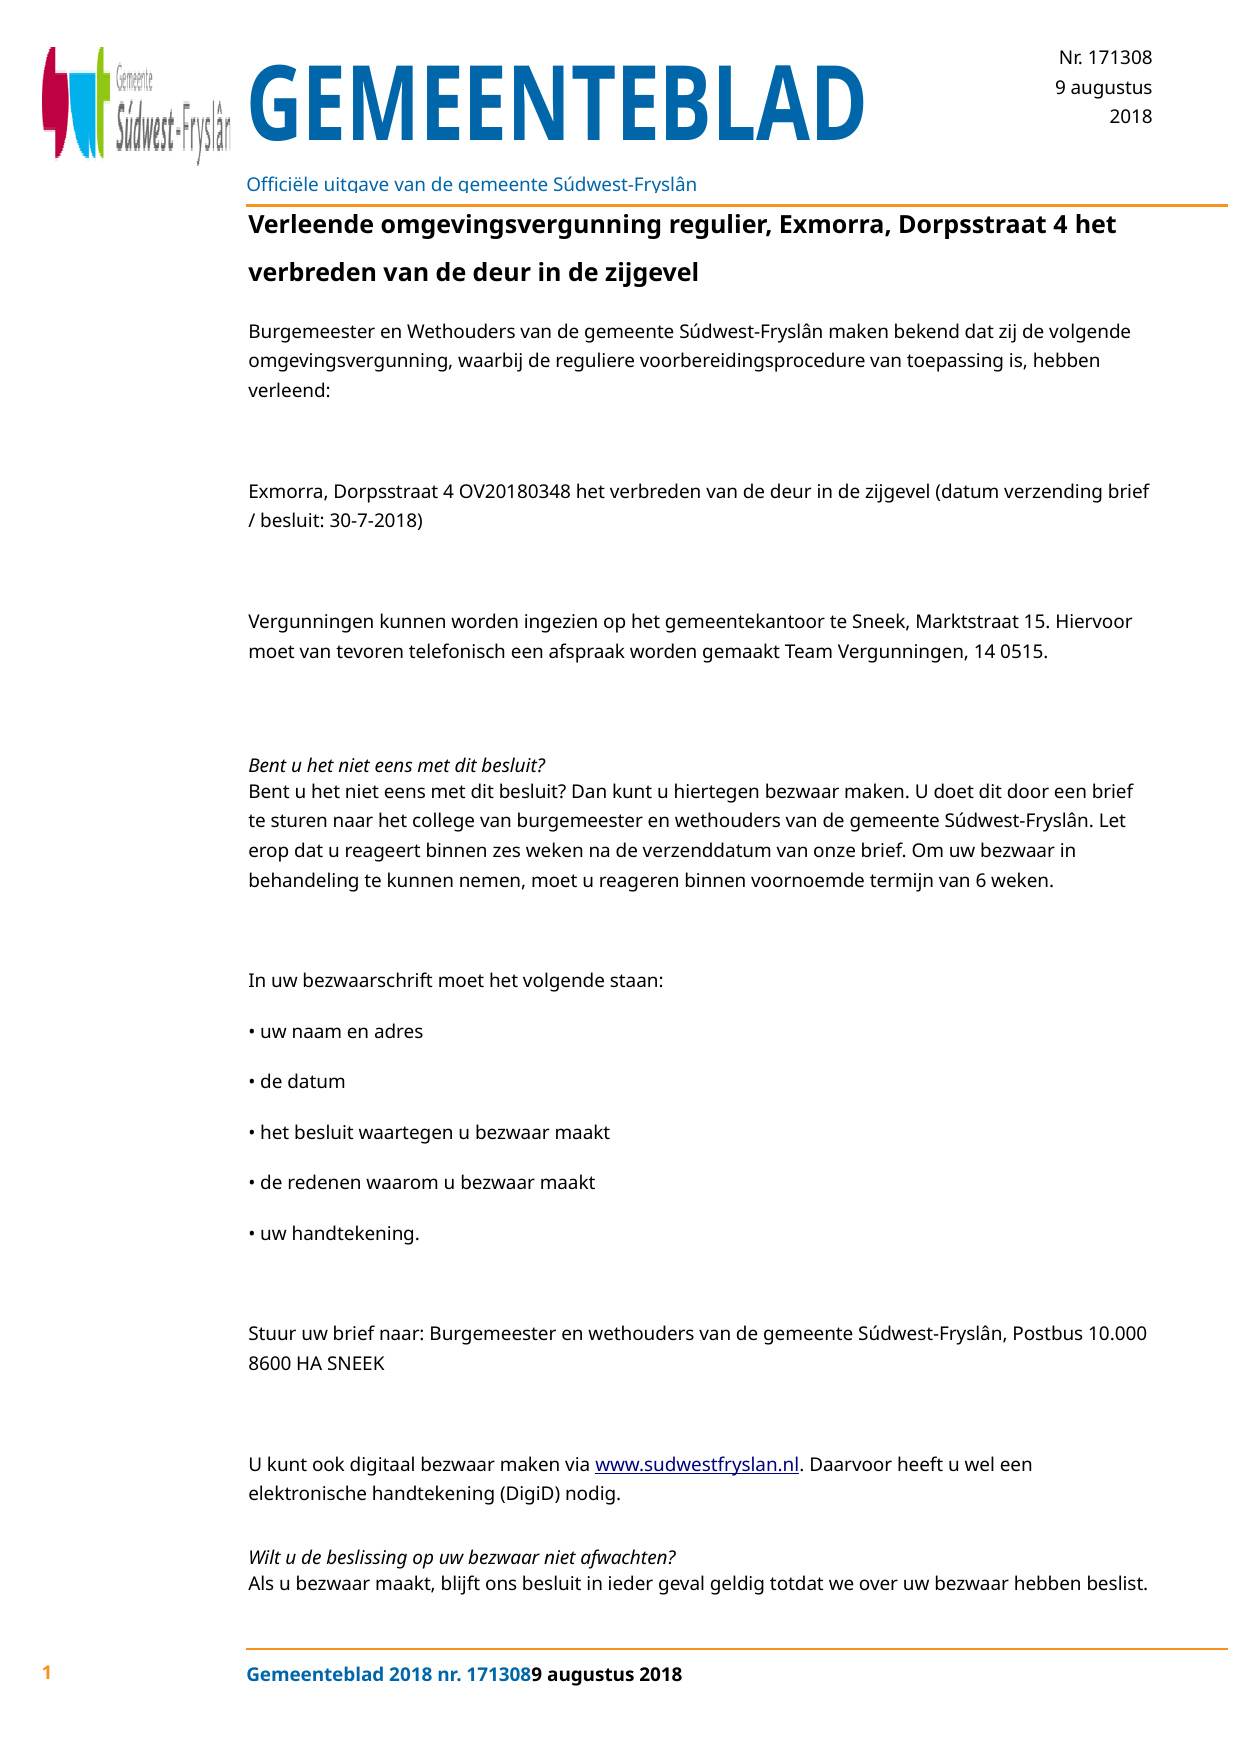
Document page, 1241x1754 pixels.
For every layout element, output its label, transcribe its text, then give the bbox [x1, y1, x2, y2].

text Vergunningen kunnen worden ingezien op het gemeentekantoor te Sneek, Marktstraat 15. Hiervoor moet van tevoren telefonisch een afspraak worden gemaakt Team Vergunningen, 14 0515. [248, 608, 1152, 664]
text Exmorra, Dorpsstraat 4 OV20180348 het verbreden van de deur in de zijgevel (datum verzending brief / besluit: 30-7-2018) [248, 478, 1152, 533]
text • de redenen waarom u bezwaar maakt [248, 1169, 1152, 1195]
text Verleende omgevingsvergunning regulier, Exmorra, Dorpsstraat 4 het verbreden van de deur in de zijgevel [248, 207, 1152, 288]
text • uw naam en adres [248, 1018, 1152, 1044]
text Wilt u de beslissing op uw bezwaar niet afwachten? [248, 1544, 1152, 1570]
text Bent u het niet eens met dit besluit? Dan kunt u hiertegen bezwaar maken. U doet dit door een brief te sturen naar het college van burgemeester en wethouders van de gemeente Súdwest-Fryslân. Let erop dat u reageert binnen zes weken na de verzenddatum van onze brief. Om uw bezwaar in behandeling te kunnen nemen, moet u reageren binnen voornoemde termijn van 6 weken. [248, 778, 1152, 892]
picture [41, 47, 231, 172]
text Stuur uw brief naar: Burgemeester en wethouders van de gemeente Súdwest-Fryslân, Postbus 10.000 8600 HA SNEEK [248, 1321, 1152, 1376]
text • uw handtekening. [248, 1220, 1152, 1245]
text Bent u het niet eens met dit besluit? [248, 752, 1152, 778]
text Als u bezwaar maakt, blijft ons besluit in ieder geval geldig totdat we over uw bezwaar hebben beslist. [248, 1570, 1152, 1596]
text U kunt ook digitaal bezwaar maken via www.sudwestfryslan.nl. Daarvoor heeft u wel een elektronische handtekening (DigiD) nodig. [248, 1451, 1152, 1506]
text • het besluit waartegen u bezwaar maakt [248, 1119, 1152, 1144]
text Burgemeester en Wethouders van de gemeente Súdwest-Fryslân maken bekend dat zij de volgende omgevingsvergunning, waarbij de reguliere voorbereidingsprocedure van toepassing is, hebben verleend: [248, 318, 1152, 403]
text • de datum [248, 1068, 1152, 1094]
text In uw bezwaarschrift moet het volgende staan: [248, 968, 1152, 993]
